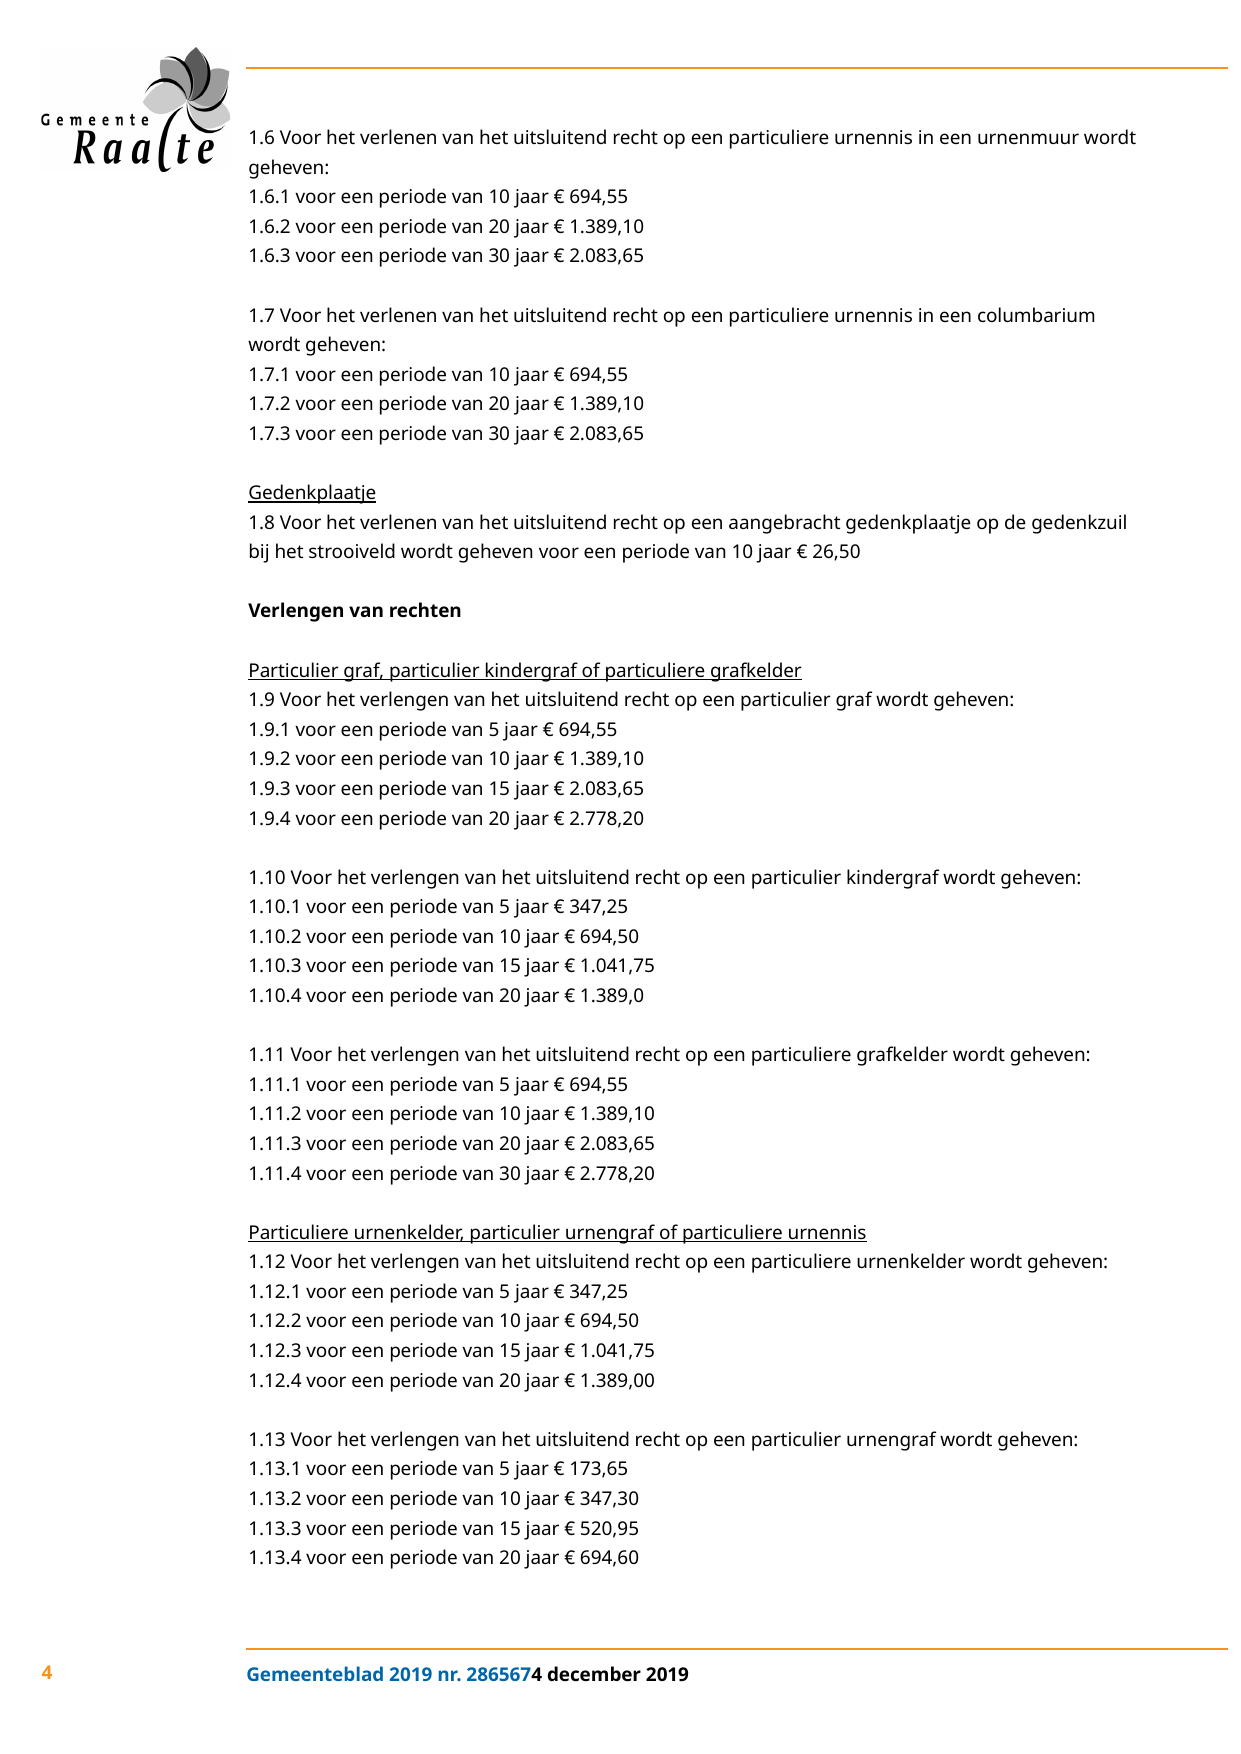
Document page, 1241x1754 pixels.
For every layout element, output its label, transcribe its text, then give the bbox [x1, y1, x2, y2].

text 1.11.4 voor een periode van 30 jaar € 2.778,20 [248, 1160, 1152, 1186]
text 1.7.2 voor een periode van 20 jaar € 1.389,10 [248, 391, 1152, 416]
text 1.10 Voor het verlengen van het uitsluitend recht op een particulier kindergraf wordt geheven: [248, 864, 1152, 890]
text 1.6.1 voor een periode van 10 jaar € 694,55 [248, 183, 1152, 209]
text 1.10.1 voor een periode van 5 jaar € 347,25 [248, 893, 1152, 919]
text 1.7 Voor het verlenen van het uitsluitend recht op een particuliere urnennis in een columbarium wordt geheven: [248, 302, 1152, 357]
text Particuliere urnenkelder, particulier urnengraf of particuliere urnennis [248, 1219, 1152, 1245]
text 1.12.3 voor een periode van 15 jaar € 1.041,75 [248, 1337, 1152, 1363]
text 1.12.1 voor een periode van 5 jaar € 347,25 [248, 1278, 1152, 1304]
text 1.6 Voor het verlenen van het uitsluitend recht op een particuliere urnennis in een urnenmuur wordt geheven: [248, 124, 1152, 180]
text 1.9.1 voor een periode van 5 jaar € 694,55 [248, 716, 1152, 742]
text 1.8 Voor het verlenen van het uitsluitend recht op een aangebracht gedenkplaatje op de gedenkzuil bij het strooiveld wordt geheven voor een periode van 10 jaar € 26,50 [248, 509, 1152, 564]
picture [41, 47, 231, 172]
text 1.13.3 voor een periode van 15 jaar € 520,95 [248, 1515, 1152, 1541]
text 1.6.3 voor een periode van 30 jaar € 2.083,65 [248, 243, 1152, 268]
text 1.11.2 voor een periode van 10 jaar € 1.389,10 [248, 1101, 1152, 1126]
text 1.7.1 voor een periode van 10 jaar € 694,55 [248, 361, 1152, 387]
text 1.13.4 voor een periode van 20 jaar € 694,60 [248, 1544, 1152, 1570]
text 1.9.4 voor een periode van 20 jaar € 2.778,20 [248, 805, 1152, 831]
text 1.11 Voor het verlengen van het uitsluitend recht op een particuliere grafkelder wordt geheven: [248, 1041, 1152, 1067]
text 1.11.3 voor een periode van 20 jaar € 2.083,65 [248, 1130, 1152, 1156]
text 1.12 Voor het verlengen van het uitsluitend recht op een particuliere urnenkelder wordt geheven: [248, 1248, 1152, 1274]
text 1.13 Voor het verlengen van het uitsluitend recht op een particulier urnengraf wordt geheven: [248, 1426, 1152, 1452]
text 1.6.2 voor een periode van 20 jaar € 1.389,10 [248, 213, 1152, 239]
text 1.13.1 voor een periode van 5 jaar € 173,65 [248, 1456, 1152, 1481]
text 1.12.4 voor een periode van 20 jaar € 1.389,00 [248, 1367, 1152, 1393]
text Verlengen van rechten [248, 598, 1152, 623]
text 1.13.2 voor een periode van 10 jaar € 347,30 [248, 1485, 1152, 1511]
text 1.9.2 voor een periode van 10 jaar € 1.389,10 [248, 746, 1152, 771]
text Particulier graf, particulier kindergraf of particuliere grafkelder [248, 657, 1152, 683]
text 1.11.1 voor een periode van 5 jaar € 694,55 [248, 1071, 1152, 1097]
text Gedenkplaatje [248, 479, 1152, 505]
text 1.9 Voor het verlengen van het uitsluitend recht op een particulier graf wordt geheven: [248, 686, 1152, 712]
text 1.10.2 voor een periode van 10 jaar € 694,50 [248, 923, 1152, 949]
text 1.9.3 voor een periode van 15 jaar € 2.083,65 [248, 775, 1152, 801]
text 1.12.2 voor een periode van 10 jaar € 694,50 [248, 1308, 1152, 1333]
text 1.7.3 voor een periode van 30 jaar € 2.083,65 [248, 420, 1152, 446]
text 1.10.4 voor een periode van 20 jaar € 1.389,0 [248, 982, 1152, 1008]
text 1.10.3 voor een periode van 15 jaar € 1.041,75 [248, 953, 1152, 978]
